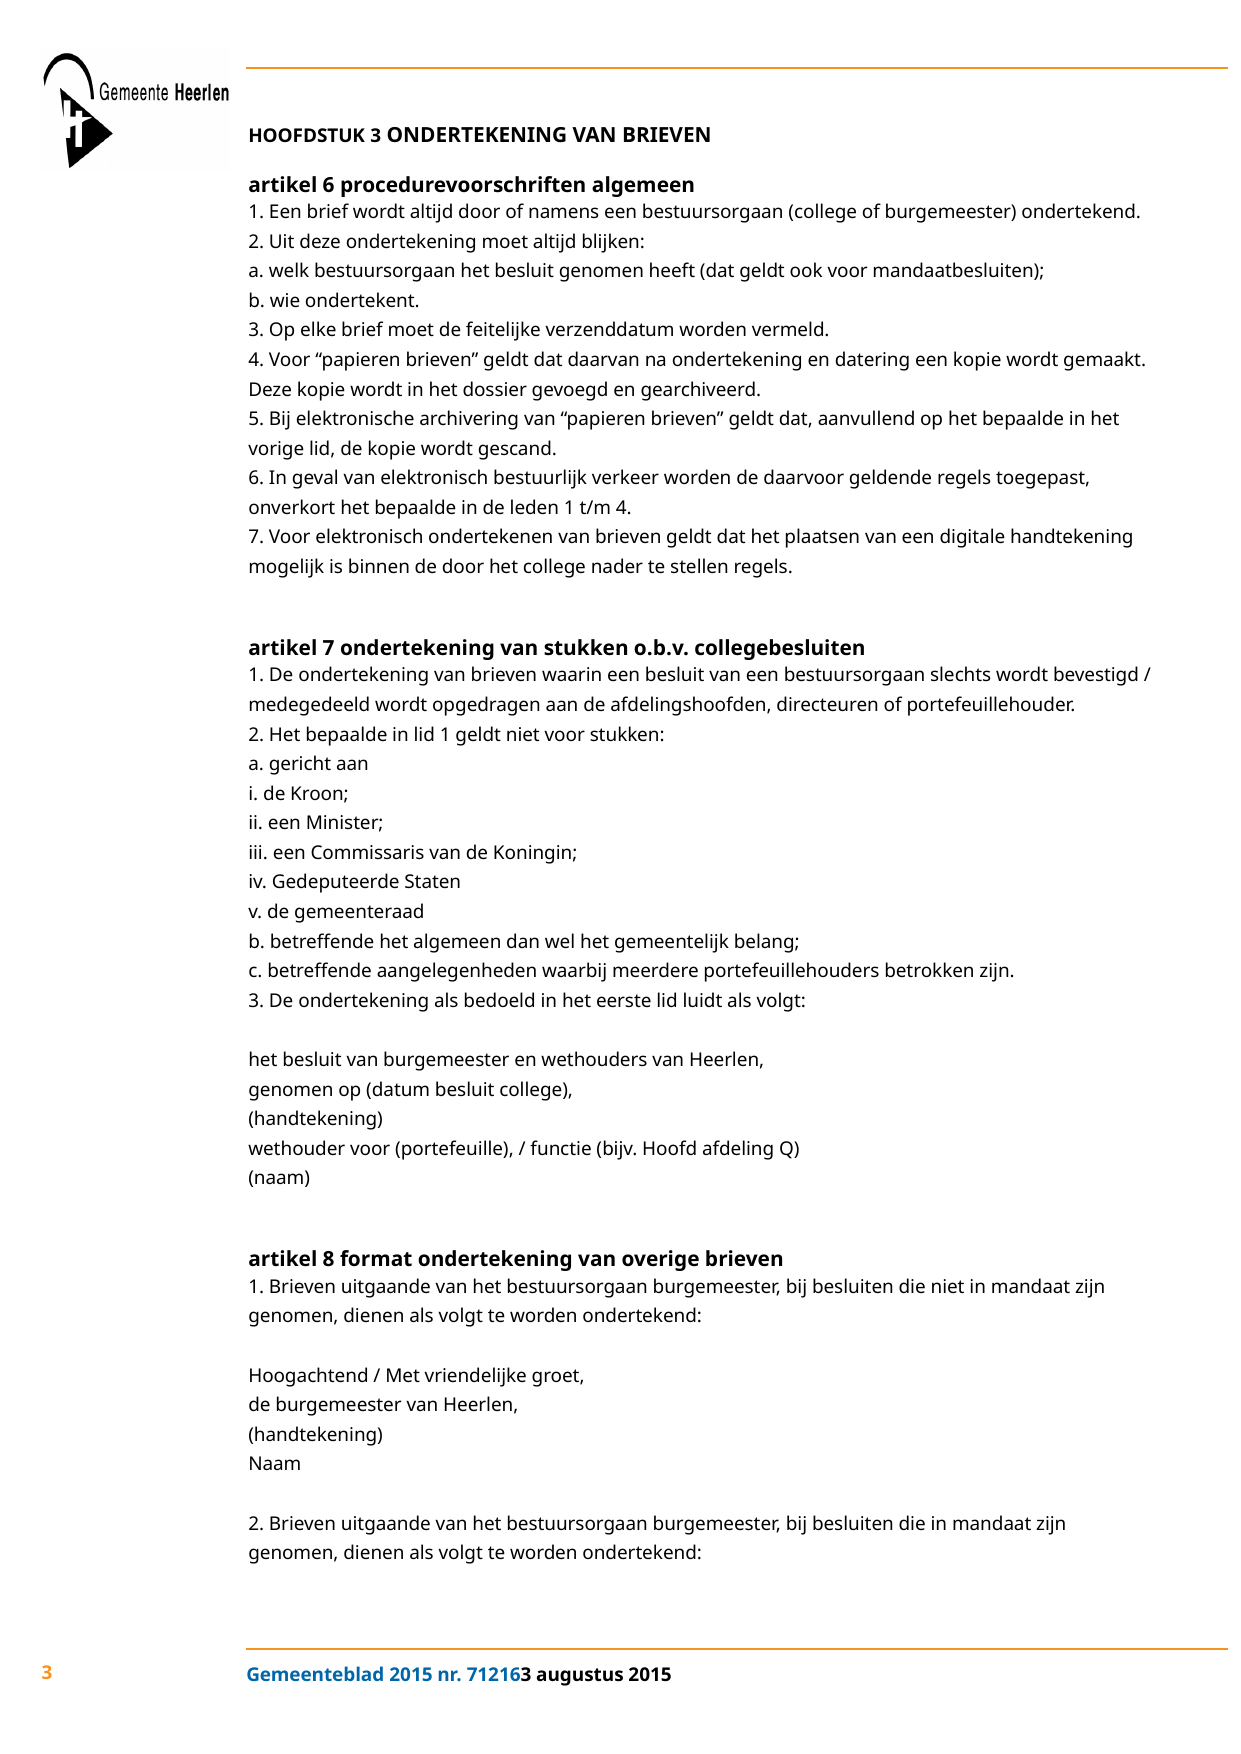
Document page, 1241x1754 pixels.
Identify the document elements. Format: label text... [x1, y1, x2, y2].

picture [41, 47, 231, 172]
text ii. een Minister; [248, 809, 1152, 835]
text Hoogachtend / Met vriendelijke groet, [248, 1362, 1152, 1387]
text b. wie ondertekent. [248, 287, 1152, 313]
text b. betreffende het algemeen dan wel het gemeentelijk belang; [248, 928, 1152, 954]
text 2. Brieven uitgaande van het bestuursorgaan burgemeester, bij besluiten die in mandaat zijn genomen, dienen als volgt te worden ondertekend: [248, 1510, 1152, 1565]
text 4. Voor “papieren brieven” geldt dat daarvan na ondertekening en datering een kopie wordt gemaakt. Deze kopie wordt in het dossier gevoegd en gearchiveerd. [248, 346, 1152, 401]
text 7. Voor elektronisch ondertekenen van brieven geldt dat het plaatsen van een digitale handtekening mogelijk is binnen de door het college nader te stellen regels. [248, 524, 1152, 579]
text 5. Bij elektronische archivering van “papieren brieven” geldt dat, aanvullend op het bepaalde in het vorige lid, de kopie wordt gescand. [248, 405, 1152, 461]
text (handtekening) [248, 1105, 1152, 1131]
text artikel 6 procedurevoorschriften algemeen [248, 170, 1152, 198]
text a. gericht aan [248, 750, 1152, 776]
text i. de Kroon; [248, 780, 1152, 806]
text 2. Uit deze ondertekening moet altijd blijken: [248, 228, 1152, 253]
text HOOFDSTUK 3 ONDERTEKENING VAN BRIEVEN [248, 121, 1152, 149]
text (handtekening) [248, 1421, 1152, 1447]
text Naam [248, 1451, 1152, 1476]
text de burgemeester van Heerlen, [248, 1391, 1152, 1417]
text wethouder voor (portefeuille), / functie (bijv. Hoofd afdeling Q) [248, 1135, 1152, 1161]
text artikel 8 format ondertekening van overige brieven [248, 1244, 1152, 1273]
text iv. Gedeputeerde Staten [248, 869, 1152, 894]
text 3. Op elke brief moet de feitelijke verzenddatum worden vermeld. [248, 317, 1152, 342]
text 1. De ondertekening van brieven waarin een besluit van een bestuursorgaan slechts wordt bevestigd / medegedeeld wordt opgedragen aan de afdelingshoofden, directeuren of portefeuillehouder. [248, 662, 1152, 717]
text 3. De ondertekening als bedoeld in het eerste lid luidt als volgt: [248, 987, 1152, 1013]
text 1. Brieven uitgaande van het bestuursorgaan burgemeester, bij besluiten die niet in mandaat zijn genomen, dienen als volgt te worden ondertekend: [248, 1273, 1152, 1328]
text iii. een Commissaris van de Koningin; [248, 839, 1152, 865]
text c. betreffende aangelegenheden waarbij meerdere portefeuillehouders betrokken zijn. [248, 957, 1152, 983]
text v. de gemeenteraad [248, 898, 1152, 924]
text artikel 7 ondertekening van stukken o.b.v. collegebesluiten [248, 633, 1152, 662]
text 6. In geval van elektronisch bestuurlijk verkeer worden de daarvoor geldende regels toegepast, onverkort het bepaalde in de leden 1 t/m 4. [248, 464, 1152, 520]
text (naam) [248, 1164, 1152, 1190]
text het besluit van burgemeester en wethouders van Heerlen, [248, 1046, 1152, 1072]
text a. welk bestuursorgaan het besluit genomen heeft (dat geldt ook voor mandaatbesluiten); [248, 257, 1152, 283]
text 2. Het bepaalde in lid 1 geldt niet voor stukken: [248, 721, 1152, 747]
text 1. Een brief wordt altijd door of namens een bestuursorgaan (college of burgemeester) ondertekend. [248, 198, 1152, 224]
text genomen op (datum besluit college), [248, 1076, 1152, 1102]
